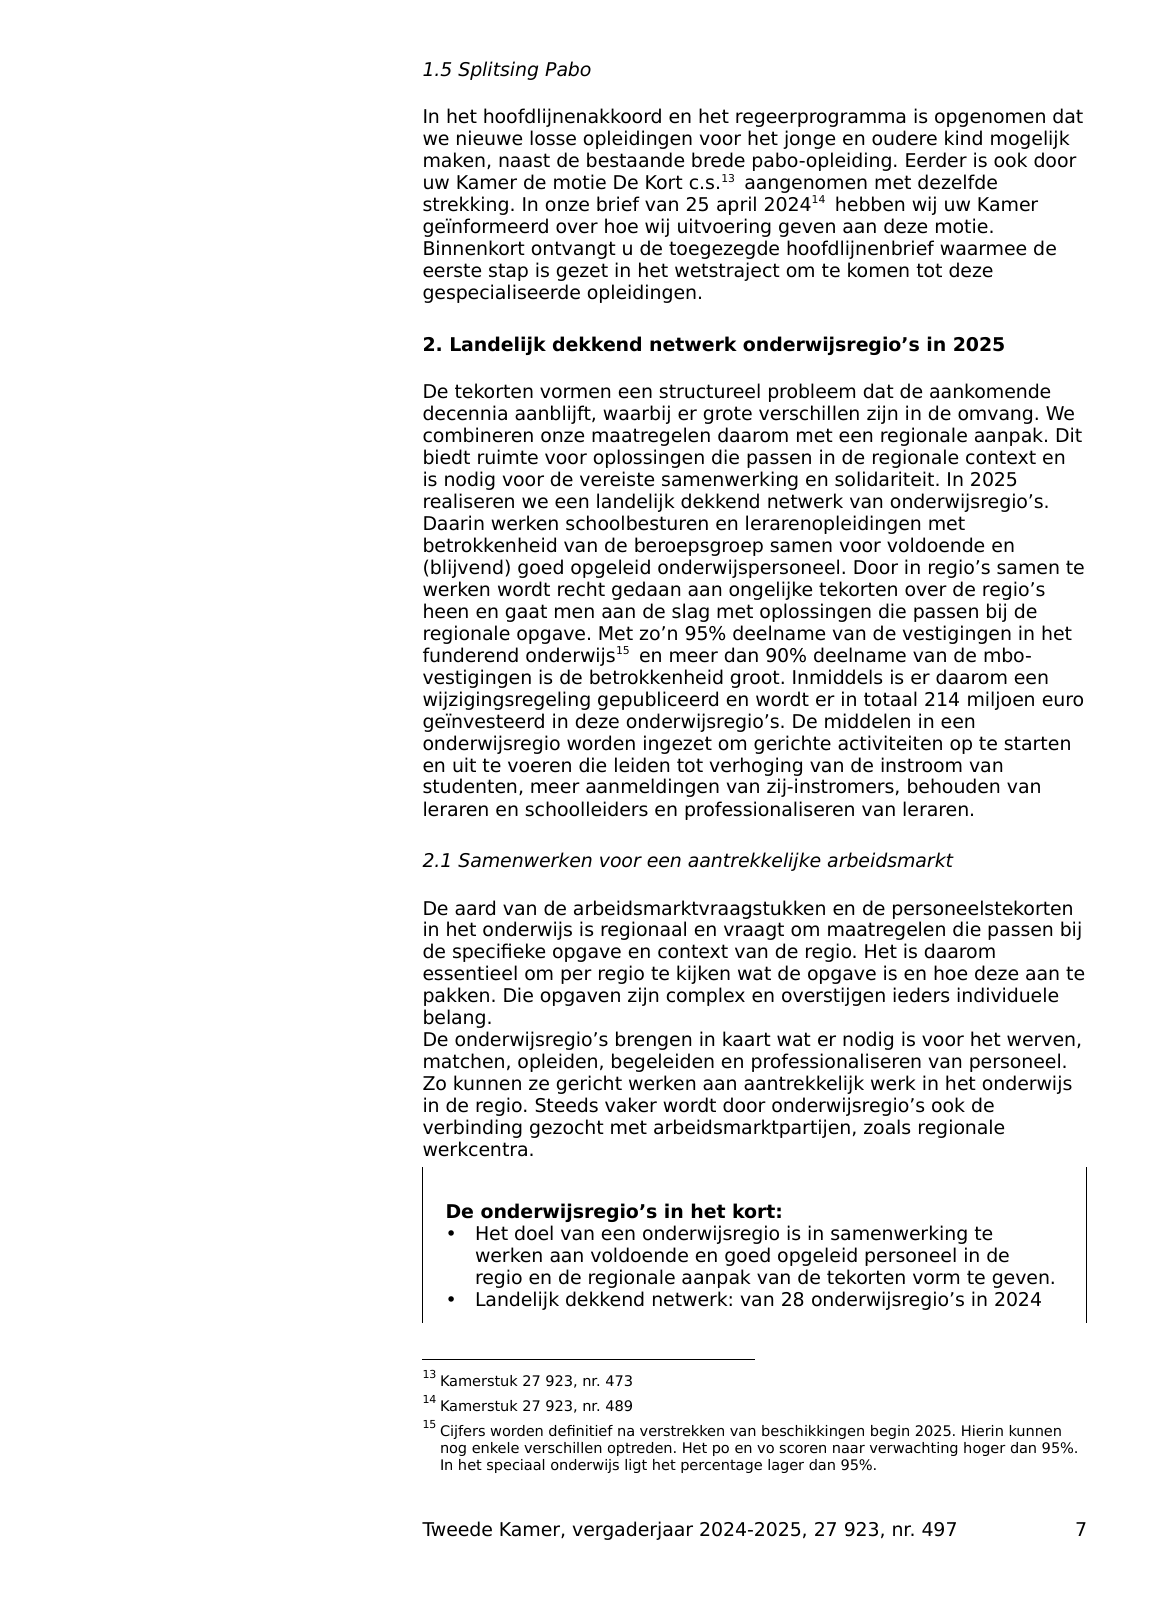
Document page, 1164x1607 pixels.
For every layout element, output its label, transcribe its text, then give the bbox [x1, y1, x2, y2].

text De onderwijsregio’s brengen in kaart wat er nodig is voor het werven, matchen, opleiden, begeleiden en professionaliseren van personeel. Zo kunnen ze gericht werken aan aantrekkelijk werk in het onderwijs in de regio. Steeds vaker wordt door onderwijsregio’s ook de verbinding gezocht met arbeidsmarktpartijen, zoals regionale werkcentra. [422, 1029, 1087, 1161]
subtitle 2.1 Samenwerken voor een aantrekkelijke arbeidsmarkt [422, 850, 1087, 872]
text Cijfers worden definitief na verstrekken van beschikkingen begin 2025. Hierin kunnen nog enkele verschillen optreden. Het po en vo scoren naar verwachting hoger dan 95%. In het speciaal onderwijs ligt het percentage lager dan 95%. [422, 1418, 1087, 1474]
text De aard van de arbeidsmarktvraagstukken en de personeelstekorten in het onderwijs is regionaal en vraagt om maatregelen die passen bij de specifieke opgave en context van de regio. Het is daarom essentieel om per regio te kijken wat de opgave is en hoe deze aan te pakken. Die opgaven zijn complex en overstijgen ieders individuele belang. [422, 897, 1087, 1029]
text Kamerstuk 27 923, nr. 473 [422, 1368, 1087, 1391]
subtitle 1.5 Splitsing Pabo [422, 59, 1087, 81]
subtitle 2. Landelijk dekkend netwerk onderwijsregio’s in 2025 [422, 334, 1087, 356]
text In het hoofdlijnenakkoord en het regeerprogramma is opgenomen dat we nieuwe losse opleidingen voor het jonge en oudere kind mogelijk maken, naast de bestaande brede pabo-opleiding. Eerder is ook door uw Kamer de motie De Kort c.s. aangenomen met dezelfde strekking. In onze brief van 25 april 2024 hebben wij uw Kamer geïnformeerd over hoe wij uitvoering geven aan deze motie. Binnenkort ontvangt u de toegezegde hoofdlijnenbrief waarmee de eerste stap is gezet in het wetstraject om te komen tot deze gespecialiseerde opleidingen. [422, 106, 1087, 304]
text De tekorten vormen een structureel probleem dat de aankomende decennia aanblijft, waarbij er grote verschillen zijn in de omvang. We combineren onze maatregelen daarom met een regionale aanpak. Dit biedt ruimte voor oplossingen die passen in de regionale context en is nodig voor de vereiste samenwerking en solidariteit. In 2025 realiseren we een landelijk dekkend netwerk van onderwijsregio’s. Daarin werken schoolbesturen en lerarenopleidingen met betrokkenheid van de beroepsgroep samen voor voldoende en (blijvend) goed opgeleid onderwijspersoneel. Door in regio’s samen te werken wordt recht gedaan aan ongelijke tekorten over de regio’s heen en gaat men aan de slag met oplossingen die passen bij de regionale opgave. Met zo’n 95% deelname van de vestigingen in het funderend onderwijs en meer dan 90% deelname van de mbo-vestigingen is de betrokkenheid groot. Inmiddels is er daarom een wijzigingsregeling gepubliceerd en wordt er in totaal 214 miljoen euro geïnvesteerd in deze onderwijsregio’s. De middelen in een onderwijsregio worden ingezet om gerichte activiteiten op te starten en uit te voeren die leiden tot verhoging van de instroom van studenten, meer aanmeldingen van zij-instromers, behouden van leraren en schoolleiders en professionaliseren van leraren. [422, 381, 1087, 820]
table_header De onderwijsregio’s in het kort: • Het doel van een onderwijsregio is in samenwerking te werken aan voldoende en goed opgeleid personeel in de regio en de regionale aanpak van de tekorten vorm te geven. • Landelijk dekkend netwerk: van 28 onderwijsregio’s in 2024 [423, 1167, 1086, 1323]
text Kamerstuk 27 923, nr. 489 [422, 1393, 1087, 1416]
